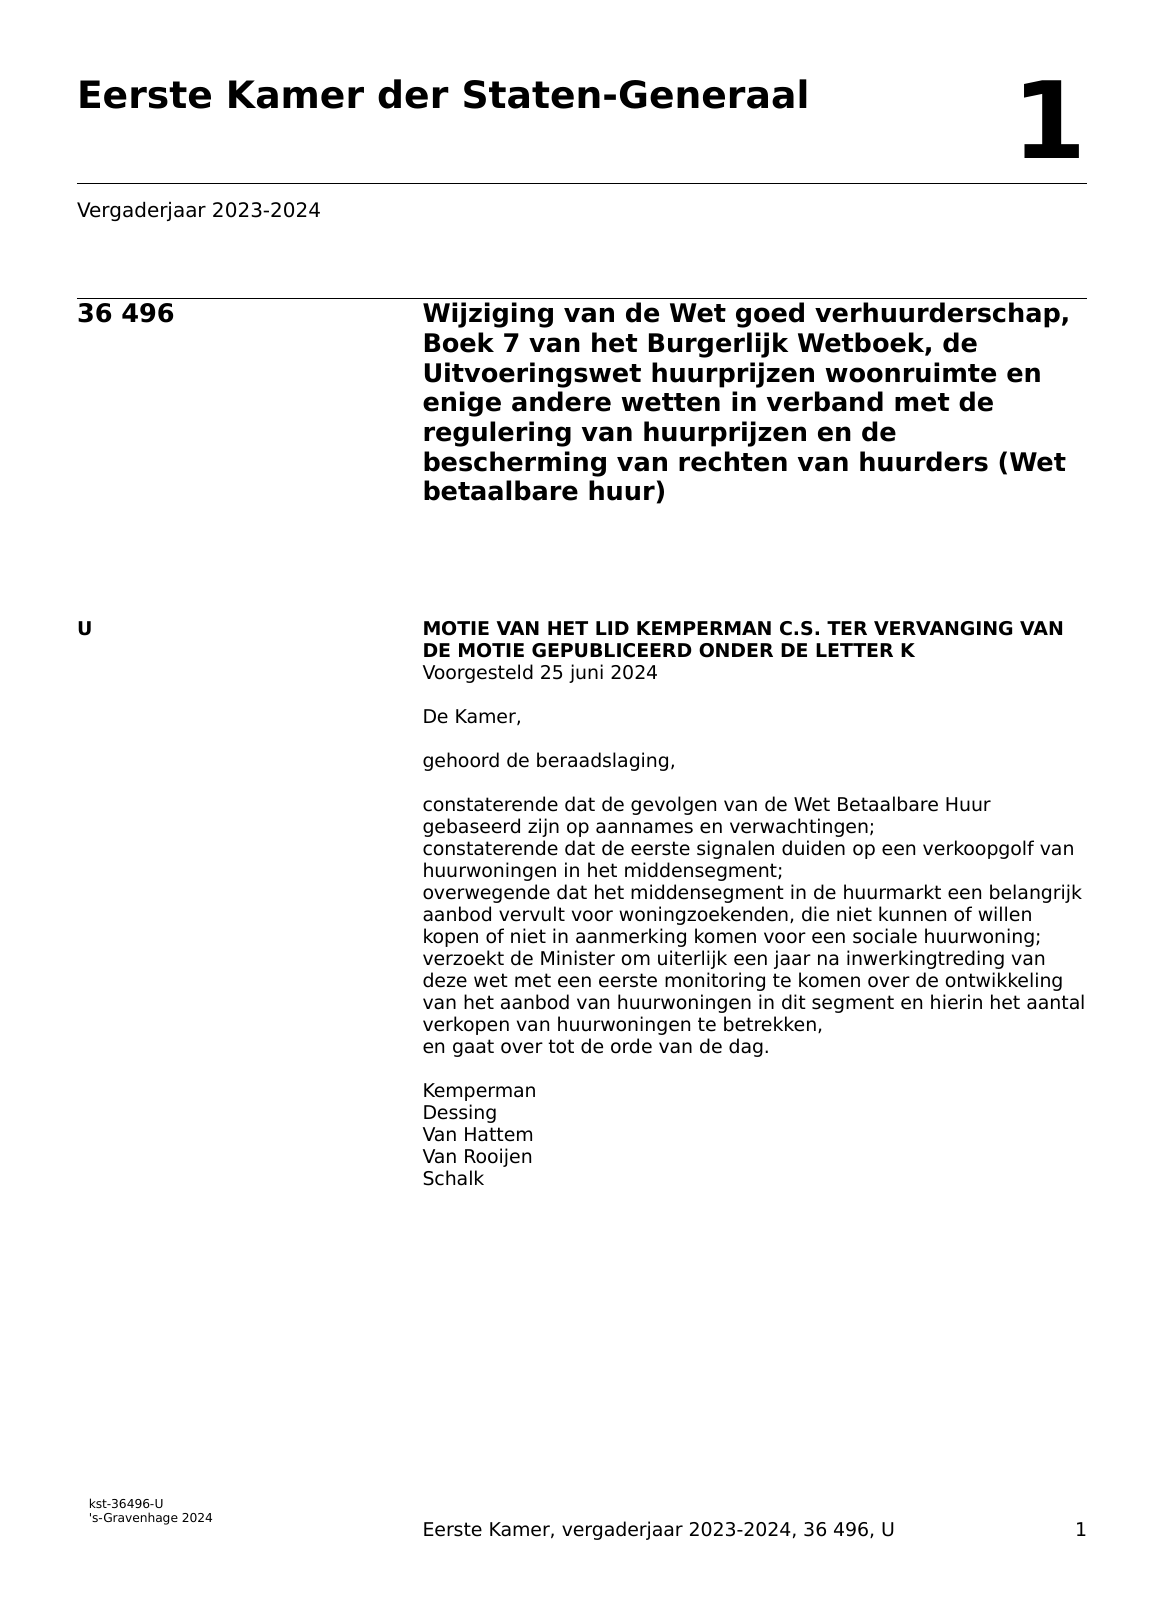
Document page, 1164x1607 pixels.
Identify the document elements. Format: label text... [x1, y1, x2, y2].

subtitle U MOTIE VAN HET LID KEMPERMAN C.S. TER VERVANGING VAN DE MOTIE GEPUBLICEERD ONDER DE LETTER K [77, 618, 1087, 662]
text constaterende dat de eerste signalen duiden op een verkoopgolf van huurwoningen in het middensegment; [422, 838, 1087, 882]
table_header 1 [886, 59, 1087, 183]
subtitle 36 496 Wijziging van de Wet goed verhuurderschap, Boek 7 van het Burgerlijk Wetboek, de Uitvoeringswet huurprijzen woonruimte en enige andere wetten in verband met de regulering van huurprijzen en de bescherming van rechten van huurders (Wet betaalbare huur) [77, 299, 1087, 507]
text Van Hattem [422, 1124, 1087, 1146]
text De Kamer, [422, 706, 1087, 728]
text Kemperman [422, 1080, 1087, 1102]
text en gaat over tot de orde van de dag. [422, 1036, 1087, 1058]
table_header Eerste Kamer der Staten-Generaal [77, 59, 886, 183]
text Van Rooijen [422, 1146, 1087, 1168]
text kst-36496-U [88, 1497, 323, 1511]
text constaterende dat de gevolgen van de Wet Betaalbare Huur gebaseerd zijn op aannames en verwachtingen; [422, 794, 1087, 838]
text gehoord de beraadslaging, [422, 750, 1087, 772]
text Voorgesteld 25 juni 2024 [422, 662, 1087, 684]
text Dessing [422, 1102, 1087, 1124]
text overwegende dat het middensegment in de huurmarkt een belangrijk aanbod vervult voor woningzoekenden, die niet kunnen of willen kopen of niet in aanmerking komen voor een sociale huurwoning; [422, 882, 1087, 948]
table_cell Vergaderjaar 2023-2024 [77, 184, 1087, 298]
text Schalk [422, 1168, 1087, 1190]
text 's-Gravenhage 2024 [88, 1511, 323, 1525]
text verzoekt de Minister om uiterlijk een jaar na inwerkingtreding van deze wet met een eerste monitoring te komen over de ontwikkeling van het aanbod van huurwoningen in dit segment en hierin het aantal verkopen van huurwoningen te betrekken, [422, 948, 1087, 1036]
